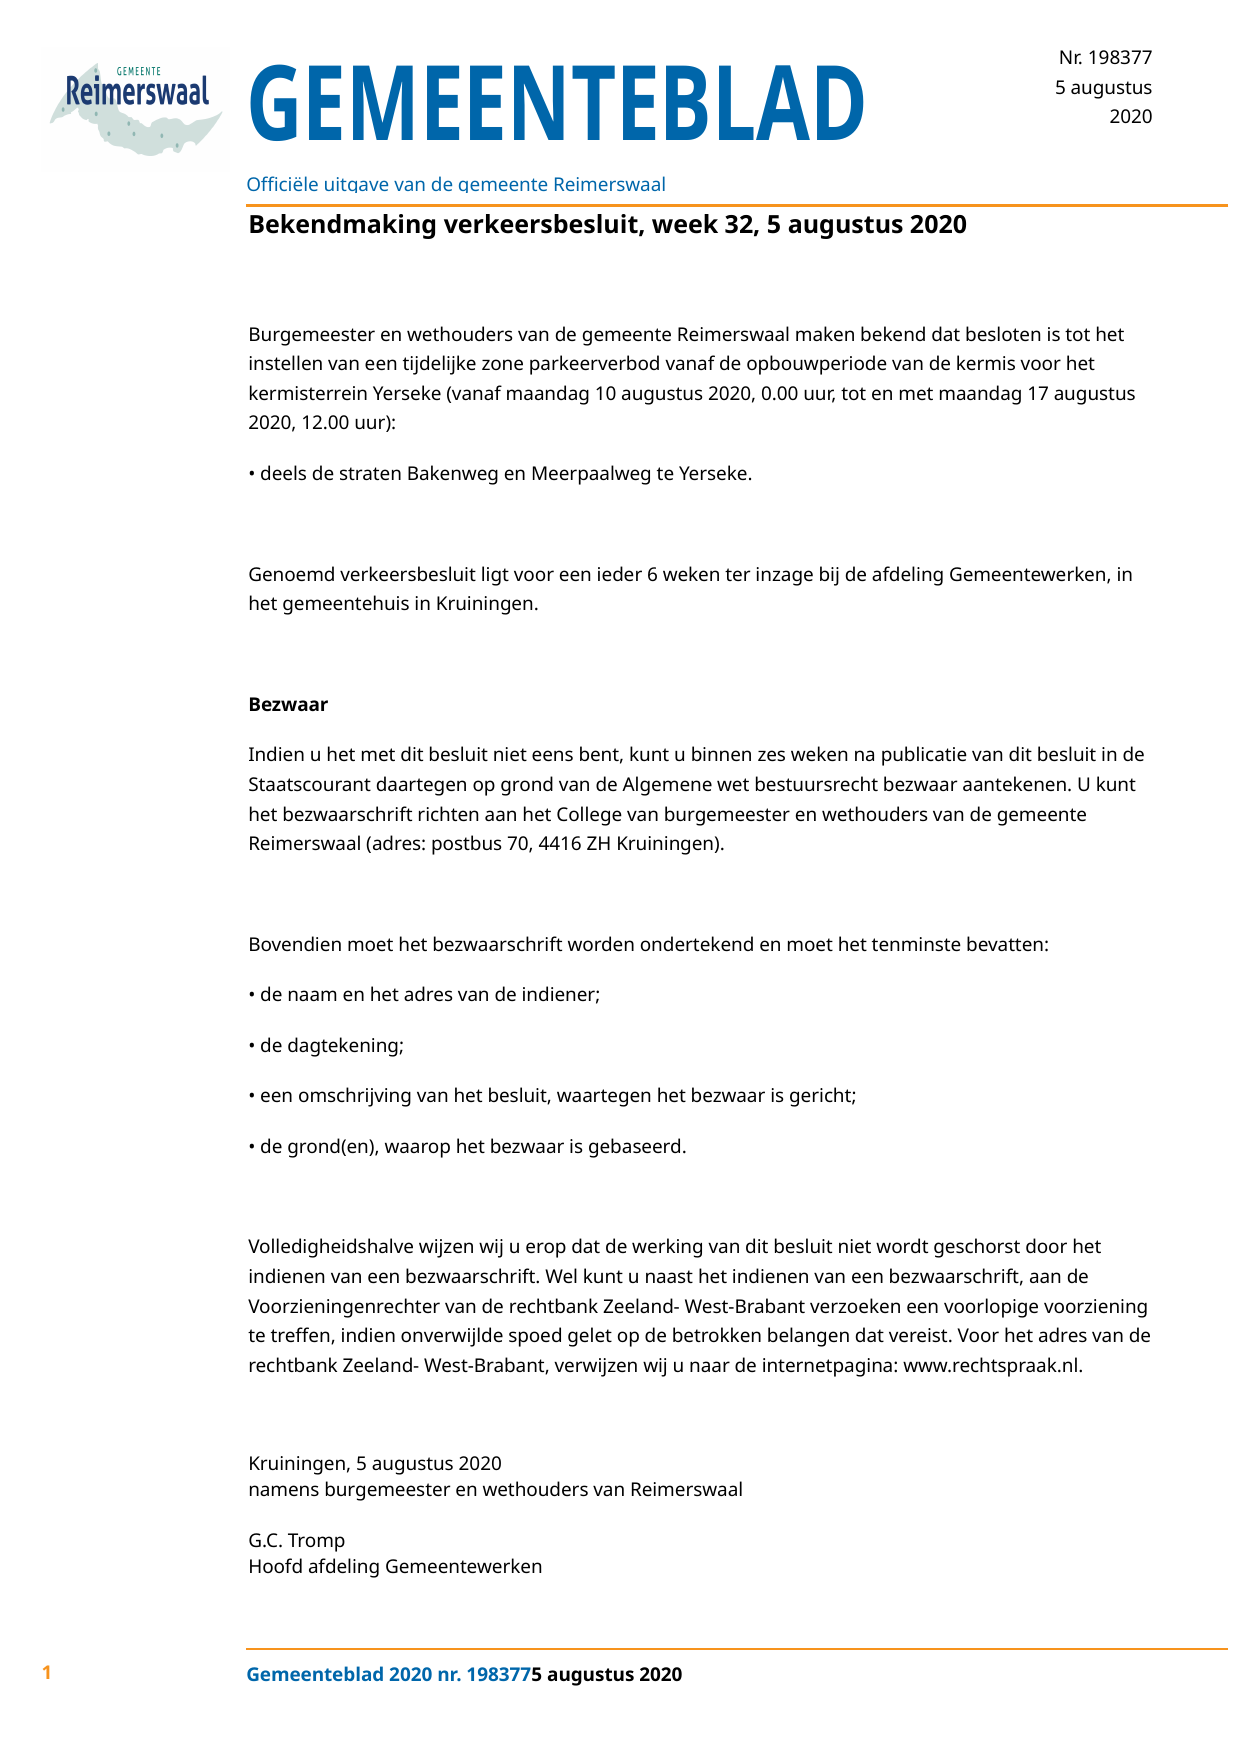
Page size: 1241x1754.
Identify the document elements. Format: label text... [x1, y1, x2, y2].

text Genoemd verkeersbesluit ligt voor een ieder 6 weken ter inzage bij de afdeling Gemeentewerken, in het gemeentehuis in Kruiningen. [248, 561, 1152, 616]
text Kruiningen, 5 augustus 2020 [248, 1450, 1152, 1476]
text • de grond(en), waarop het bezwaar is gebaseerd. [248, 1133, 1152, 1158]
text • deels de straten Bakenweg en Meerpaalweg te Yerseke. [248, 460, 1152, 486]
text Bekendmaking verkeersbesluit, week 32, 5 augustus 2020 [248, 207, 1152, 241]
text Volledigheidshalve wijzen wij u erop dat de werking van dit besluit niet wordt geschorst door het indienen van een bezwaarschrift. Wel kunt u naast het indienen van een bezwaarschrift, aan de Voorzieningenrechter van de rechtbank Zeeland- West-Brabant verzoeken een voorlopige voorziening te treffen, indien onverwijlde spoed gelet op de betrokken belangen dat vereist. Voor het adres van de rechtbank Zeeland- West-Brabant, verwijzen wij u naar de internetpagina: www.rechtspraak.nl. [248, 1234, 1152, 1378]
text Burgemeester en wethouders van de gemeente Reimerswaal maken bekend dat besloten is tot het instellen van een tijdelijke zone parkeerverbod vanaf de opbouwperiode van de kermis voor het kermisterrein Yerseke (vanaf maandag 10 augustus 2020, 0.00 uur, tot en met maandag 17 augustus 2020, 12.00 uur): [248, 321, 1152, 435]
text G.C. Tromp [248, 1527, 1152, 1553]
text • een omschrijving van het besluit, waartegen het bezwaar is gericht; [248, 1082, 1152, 1108]
text Indien u het met dit besluit niet eens bent, kunt u binnen zes weken na publicatie van dit besluit in de Staatscourant daartegen op grond van de Algemene wet bestuursrecht bezwaar aantekenen. U kunt het bezwaarschrift richten aan het College van burgemeester en wethouders van de gemeente Reimerswaal (adres: postbus 70, 4416 ZH Kruiningen). [248, 742, 1152, 856]
text Hoofd afdeling Gemeentewerken [248, 1553, 1152, 1579]
picture [41, 47, 231, 172]
text namens burgemeester en wethouders van Reimerswaal [248, 1476, 1152, 1502]
text Bezwaar [248, 691, 1152, 717]
text Bovendien moet het bezwaarschrift worden ondertekend en moet het tenminste bevatten: [248, 931, 1152, 957]
text • de naam en het adres van de indiener; [248, 982, 1152, 1007]
text • de dagtekening; [248, 1032, 1152, 1058]
